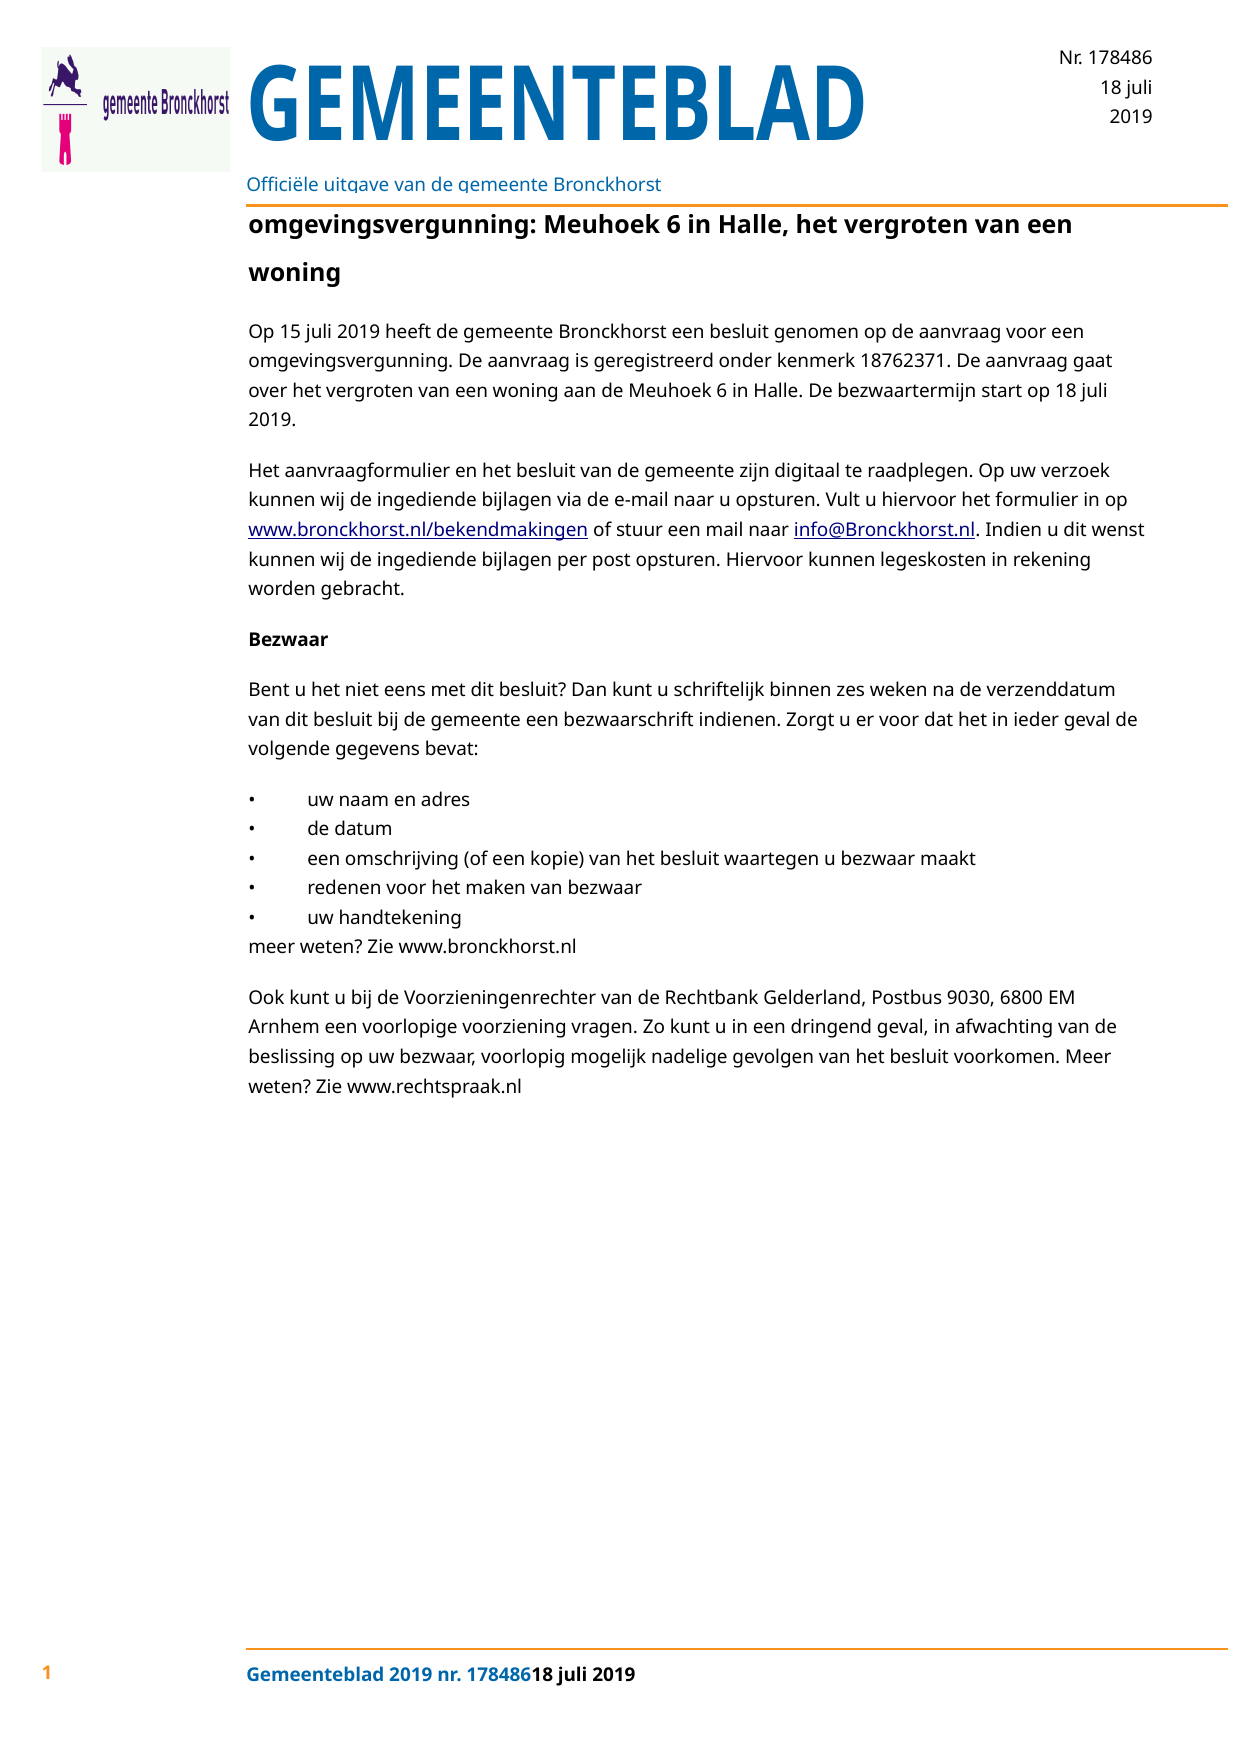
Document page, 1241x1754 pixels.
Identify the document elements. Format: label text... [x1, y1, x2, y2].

list uw naam en adres [248, 786, 1152, 812]
text omgevingsvergunning: Meuhoek 6 in Halle, het vergroten van een woning [248, 207, 1152, 288]
text Ook kunt u bij de Voorzieningenrechter van de Rechtbank Gelderland, Postbus 9030, 6800 EM Arnhem een voorlopige voorziening vragen. Zo kunt u in een dringend geval, in afwachting van de beslissing op uw bezwaar, voorlopig mogelijk nadelige gevolgen van het besluit voorkomen. Meer weten? Zie www.rechtspraak.nl [248, 984, 1152, 1099]
list redenen voor het maken van bezwaar [248, 874, 1152, 900]
text meer weten? Zie www.bronckhorst.nl [248, 934, 1152, 959]
text Bezwaar [248, 626, 1152, 652]
list uw handtekening [248, 904, 1152, 930]
list een omschrijving (of een kopie) van het besluit waartegen u bezwaar maakt [248, 845, 1152, 871]
text Bent u het niet eens met dit besluit? Dan kunt u schriftelijk binnen zes weken na de verzenddatum van dit besluit bij de gemeente een bezwaarschrift indienen. Zorgt u er voor dat het in ieder geval de volgende gegevens bevat: [248, 676, 1152, 761]
text Het aanvraagformulier en het besluit van de gemeente zijn digitaal te raadplegen. Op uw verzoek kunnen wij de ingediende bijlagen via de e-mail naar u opsturen. Vult u hiervoor het formulier in op www.bronckhorst.nl/bekendmakingen of stuur een mail naar info@Bronckhorst.nl. Indien u dit wenst kunnen wij de ingediende bijlagen per post opsturen. Hiervoor kunnen legeskosten in rekening worden gebracht. [248, 457, 1152, 601]
list de datum [248, 815, 1152, 841]
picture [41, 47, 231, 172]
text Op 15 juli 2019 heeft de gemeente Bronckhorst een besluit genomen op de aanvraag voor een omgevingsvergunning. De aanvraag is geregistreerd onder kenmerk 18762371. De aanvraag gaat over het vergroten van een woning aan de Meuhoek 6 in Halle. De bezwaartermijn start op 18 juli 2019. [248, 318, 1152, 432]
